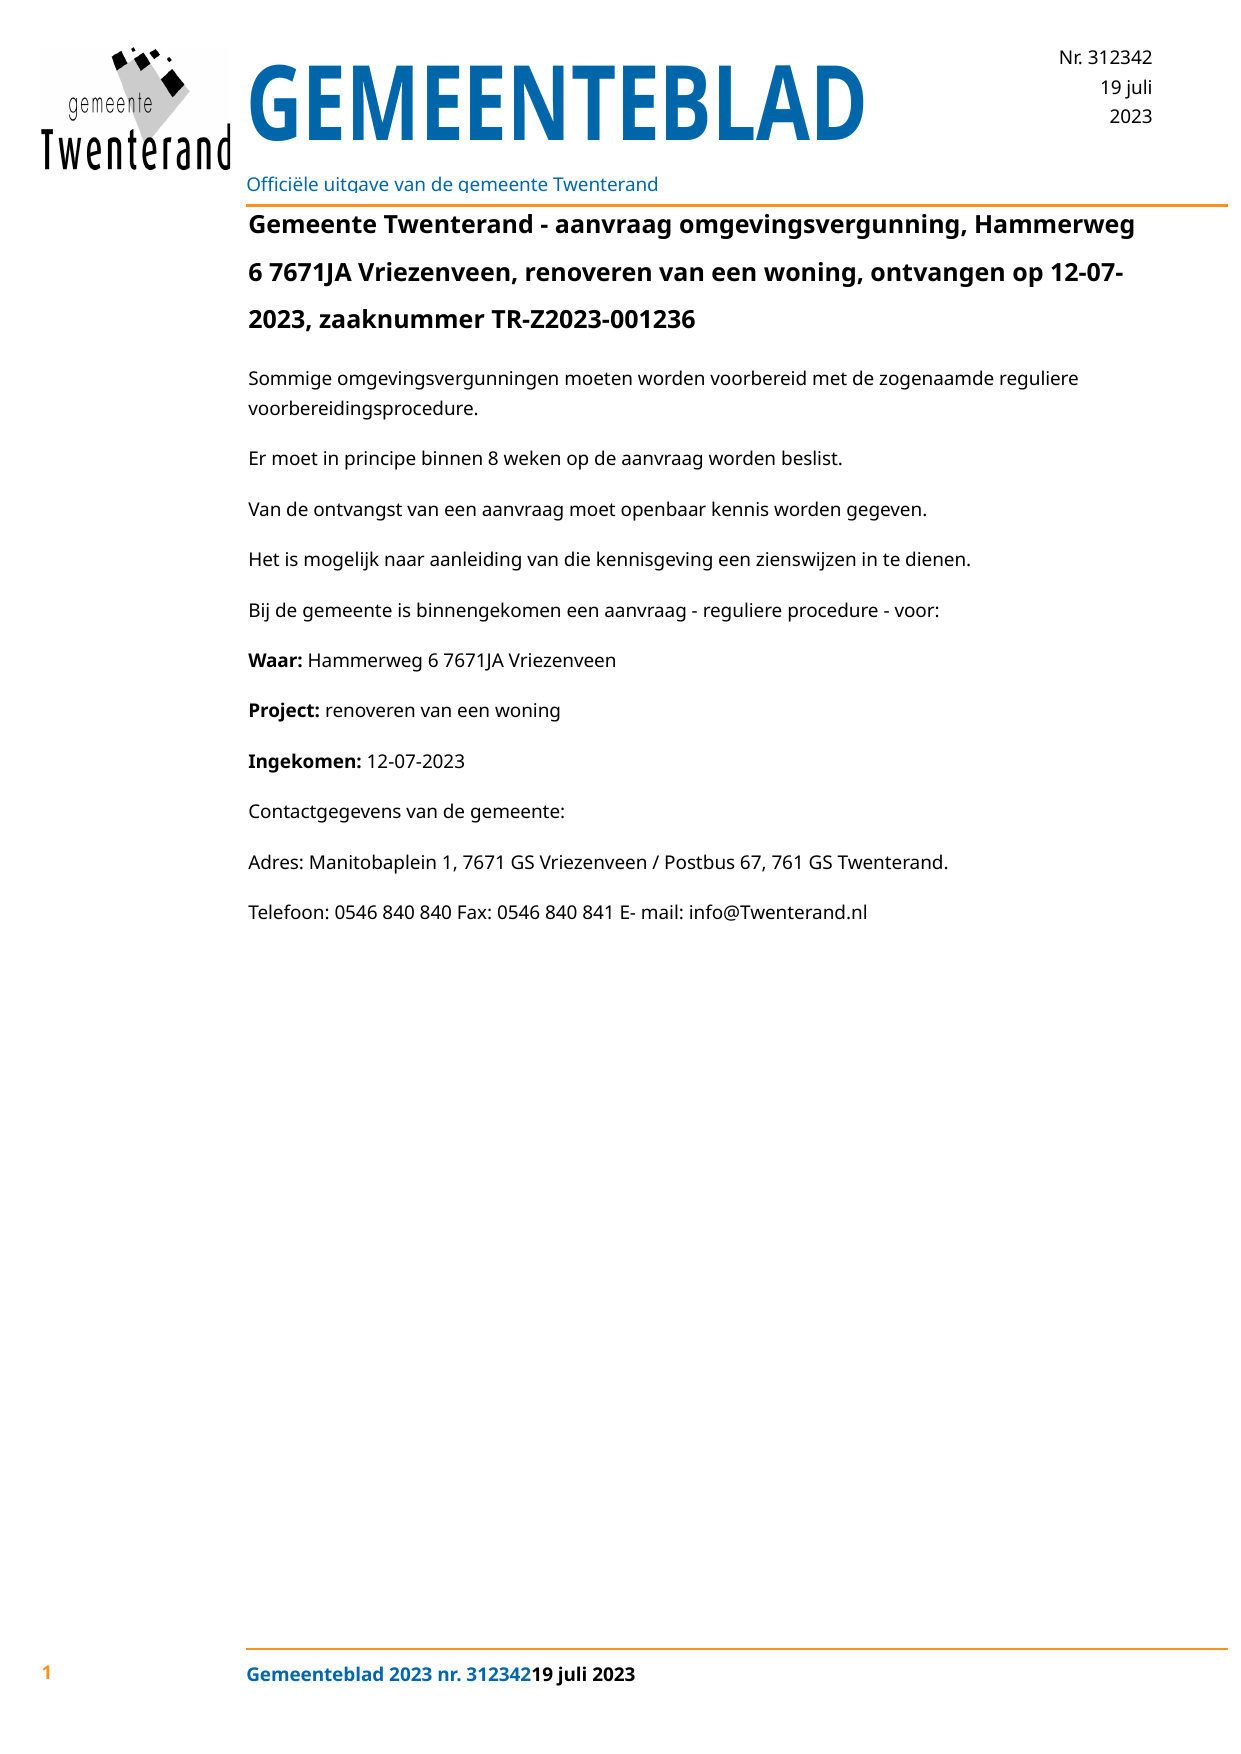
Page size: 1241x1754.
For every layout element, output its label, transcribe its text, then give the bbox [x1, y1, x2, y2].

text Sommige omgevingsvergunningen moeten worden voorbereid met de zogenaamde reguliere voorbereidingsprocedure. [248, 366, 1152, 421]
text Contactgegevens van de gemeente: [248, 798, 1152, 824]
text Het is mogelijk naar aanleiding van die kennisgeving een zienswijzen in te dienen. [248, 546, 1152, 572]
text Bij de gemeente is binnengekomen een aanvraag - reguliere procedure - voor: [248, 597, 1152, 622]
text Waar: Hammerweg 6 7671JA Vriezenveen [248, 647, 1152, 673]
picture [41, 47, 231, 172]
text Er moet in principe binnen 8 weken op de aanvraag worden beslist. [248, 446, 1152, 471]
text Adres: Manitobaplein 1, 7671 GS Vriezenveen / Postbus 67, 761 GS Twenterand. [248, 849, 1152, 874]
text Gemeente Twenterand - aanvraag omgevingsvergunning, Hammerweg 6 7671JA Vriezenveen, renoveren van een woning, ontvangen op 12-07-2023, zaaknummer TR-Z2023-001236 [248, 207, 1152, 336]
text Telefoon: 0546 840 840 Fax: 0546 840 841 E- mail: info@Twenterand.nl [248, 899, 1152, 925]
text Ingekomen: 12-07-2023 [248, 748, 1152, 774]
text Project: renoveren van een woning [248, 698, 1152, 723]
text Van de ontvangst van een aanvraag moet openbaar kennis worden gegeven. [248, 496, 1152, 522]
